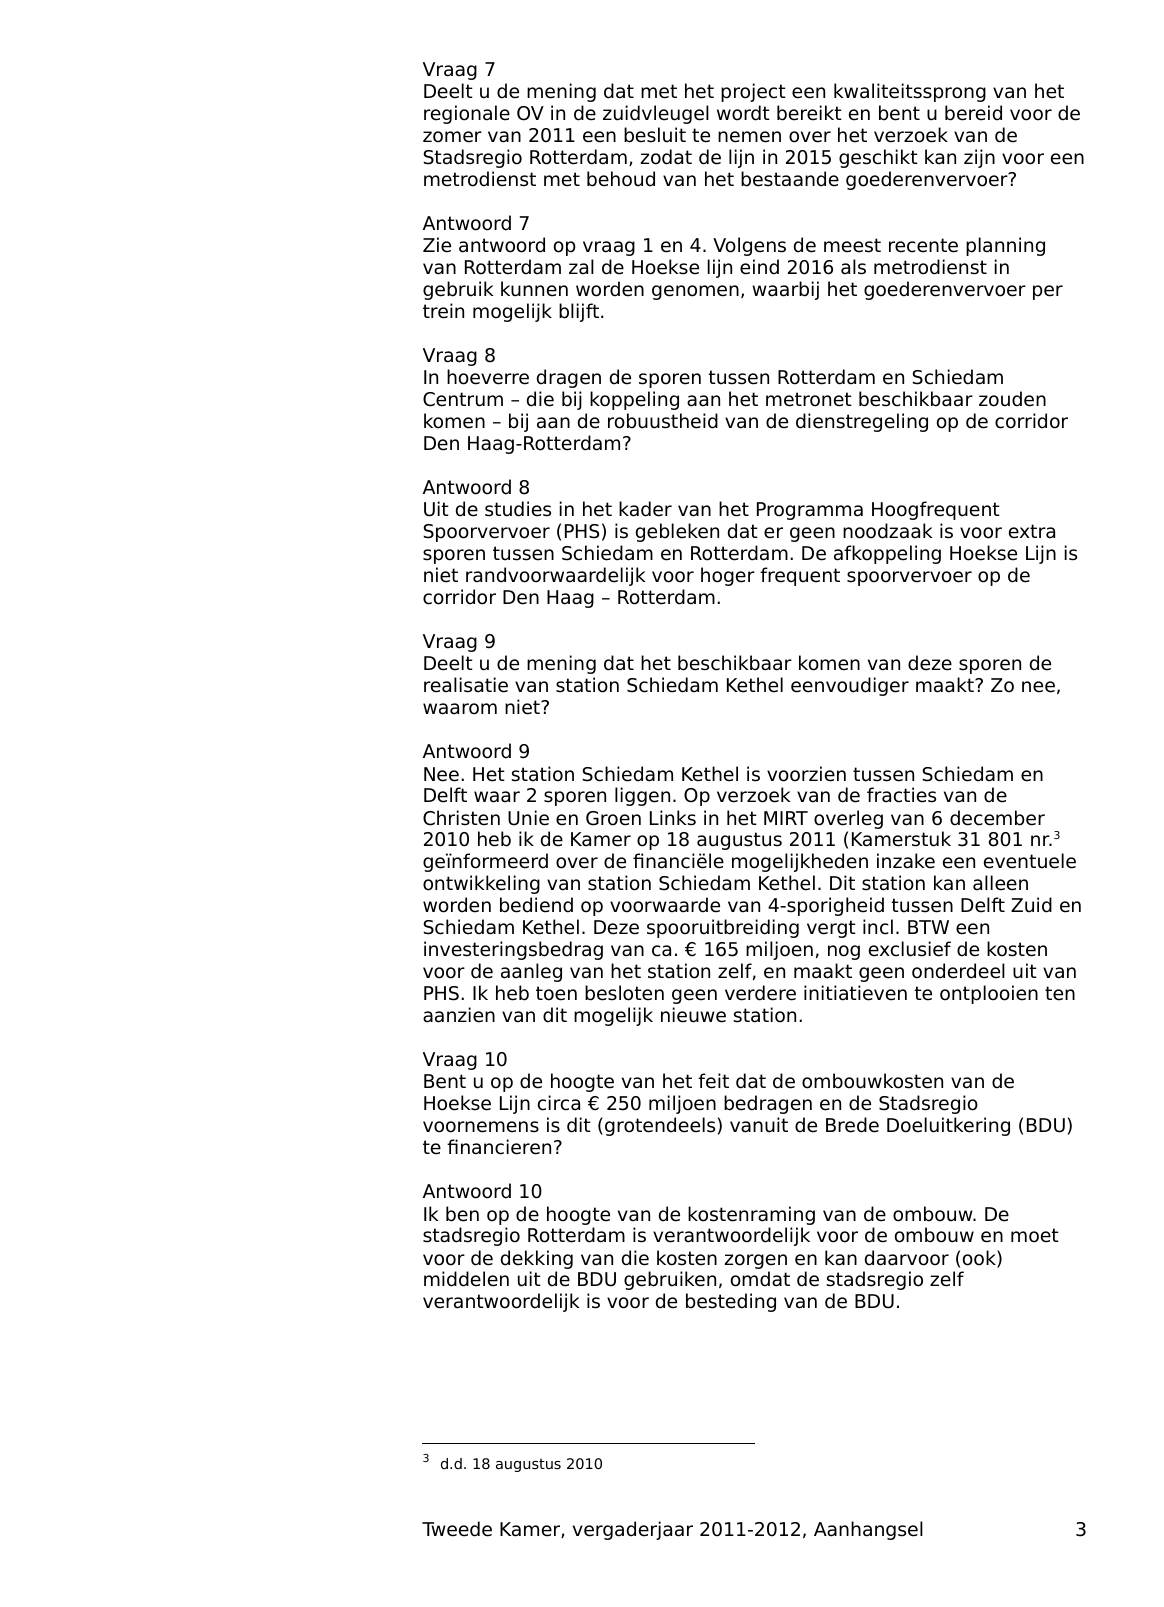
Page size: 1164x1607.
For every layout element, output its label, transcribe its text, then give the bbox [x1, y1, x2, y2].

text Antwoord 8 [422, 477, 1087, 499]
text Nee. Het station Schiedam Kethel is voorzien tussen Schiedam en Delft waar 2 sporen liggen. Op verzoek van de fracties van de Christen Unie en Groen Links in het MIRT overleg van 6 december 2010 heb ik de Kamer op 18 augustus 2011 (Kamerstuk 31 801 nr. geïnformeerd over de financiële mogelijkheden inzake een eventuele ontwikkeling van station Schiedam Kethel. Dit station kan alleen worden bediend op voorwaarde van 4-sporigheid tussen Delft Zuid en Schiedam Kethel. Deze spooruitbreiding vergt incl. BTW een investeringsbedrag van ca. € 165 miljoen, nog exclusief de kosten voor de aanleg van het station zelf, en maakt geen onderdeel uit van PHS. Ik heb toen besloten geen verdere initiatieven te ontplooien ten aanzien van dit mogelijk nieuwe station. [422, 763, 1087, 1027]
text Vraag 10 [422, 1049, 1087, 1071]
text Antwoord 7 [422, 213, 1087, 235]
text d.d. 18 augustus 2010 [422, 1452, 1087, 1474]
text In hoeverre dragen de sporen tussen Rotterdam en Schiedam Centrum – die bij koppeling aan het metronet beschikbaar zouden komen – bij aan de robuustheid van de dienstregeling op de corridor Den Haag-Rotterdam? [422, 367, 1087, 455]
text Zie antwoord op vraag 1 en 4. Volgens de meest recente planning van Rotterdam zal de Hoekse lijn eind 2016 als metrodienst in gebruik kunnen worden genomen, waarbij het goederenvervoer per trein mogelijk blijft. [422, 235, 1087, 323]
text Uit de studies in het kader van het Programma Hoogfrequent Spoorvervoer (PHS) is gebleken dat er geen noodzaak is voor extra sporen tussen Schiedam en Rotterdam. De afkoppeling Hoekse Lijn is niet randvoorwaardelijk voor hoger frequent spoorvervoer op de corridor Den Haag – Rotterdam. [422, 499, 1087, 609]
text Vraag 7 [422, 59, 1087, 81]
text Antwoord 10 [422, 1181, 1087, 1203]
text Ik ben op de hoogte van de kostenraming van de ombouw. De stadsregio Rotterdam is verantwoordelijk voor de ombouw en moet voor de dekking van die kosten zorgen en kan daarvoor (ook) middelen uit de BDU gebruiken, omdat de stadsregio zelf verantwoordelijk is voor de besteding van de BDU. [422, 1203, 1087, 1313]
text Deelt u de mening dat het beschikbaar komen van deze sporen de realisatie van station Schiedam Kethel eenvoudiger maakt? Zo nee, waarom niet? [422, 653, 1087, 719]
text Vraag 9 [422, 631, 1087, 653]
text Deelt u de mening dat met het project een kwaliteitssprong van het regionale OV in de zuidvleugel wordt bereikt en bent u bereid voor de zomer van 2011 een besluit te nemen over het verzoek van de Stadsregio Rotterdam, zodat de lijn in 2015 geschikt kan zijn voor een metrodienst met behoud van het bestaande goederenvervoer? [422, 81, 1087, 191]
text Bent u op de hoogte van het feit dat de ombouwkosten van de Hoekse Lijn circa € 250 miljoen bedragen en de Stadsregio voornemens is dit (grotendeels) vanuit de Brede Doeluitkering (BDU) te financieren? [422, 1071, 1087, 1159]
text Vraag 8 [422, 345, 1087, 367]
text Antwoord 9 [422, 741, 1087, 763]
